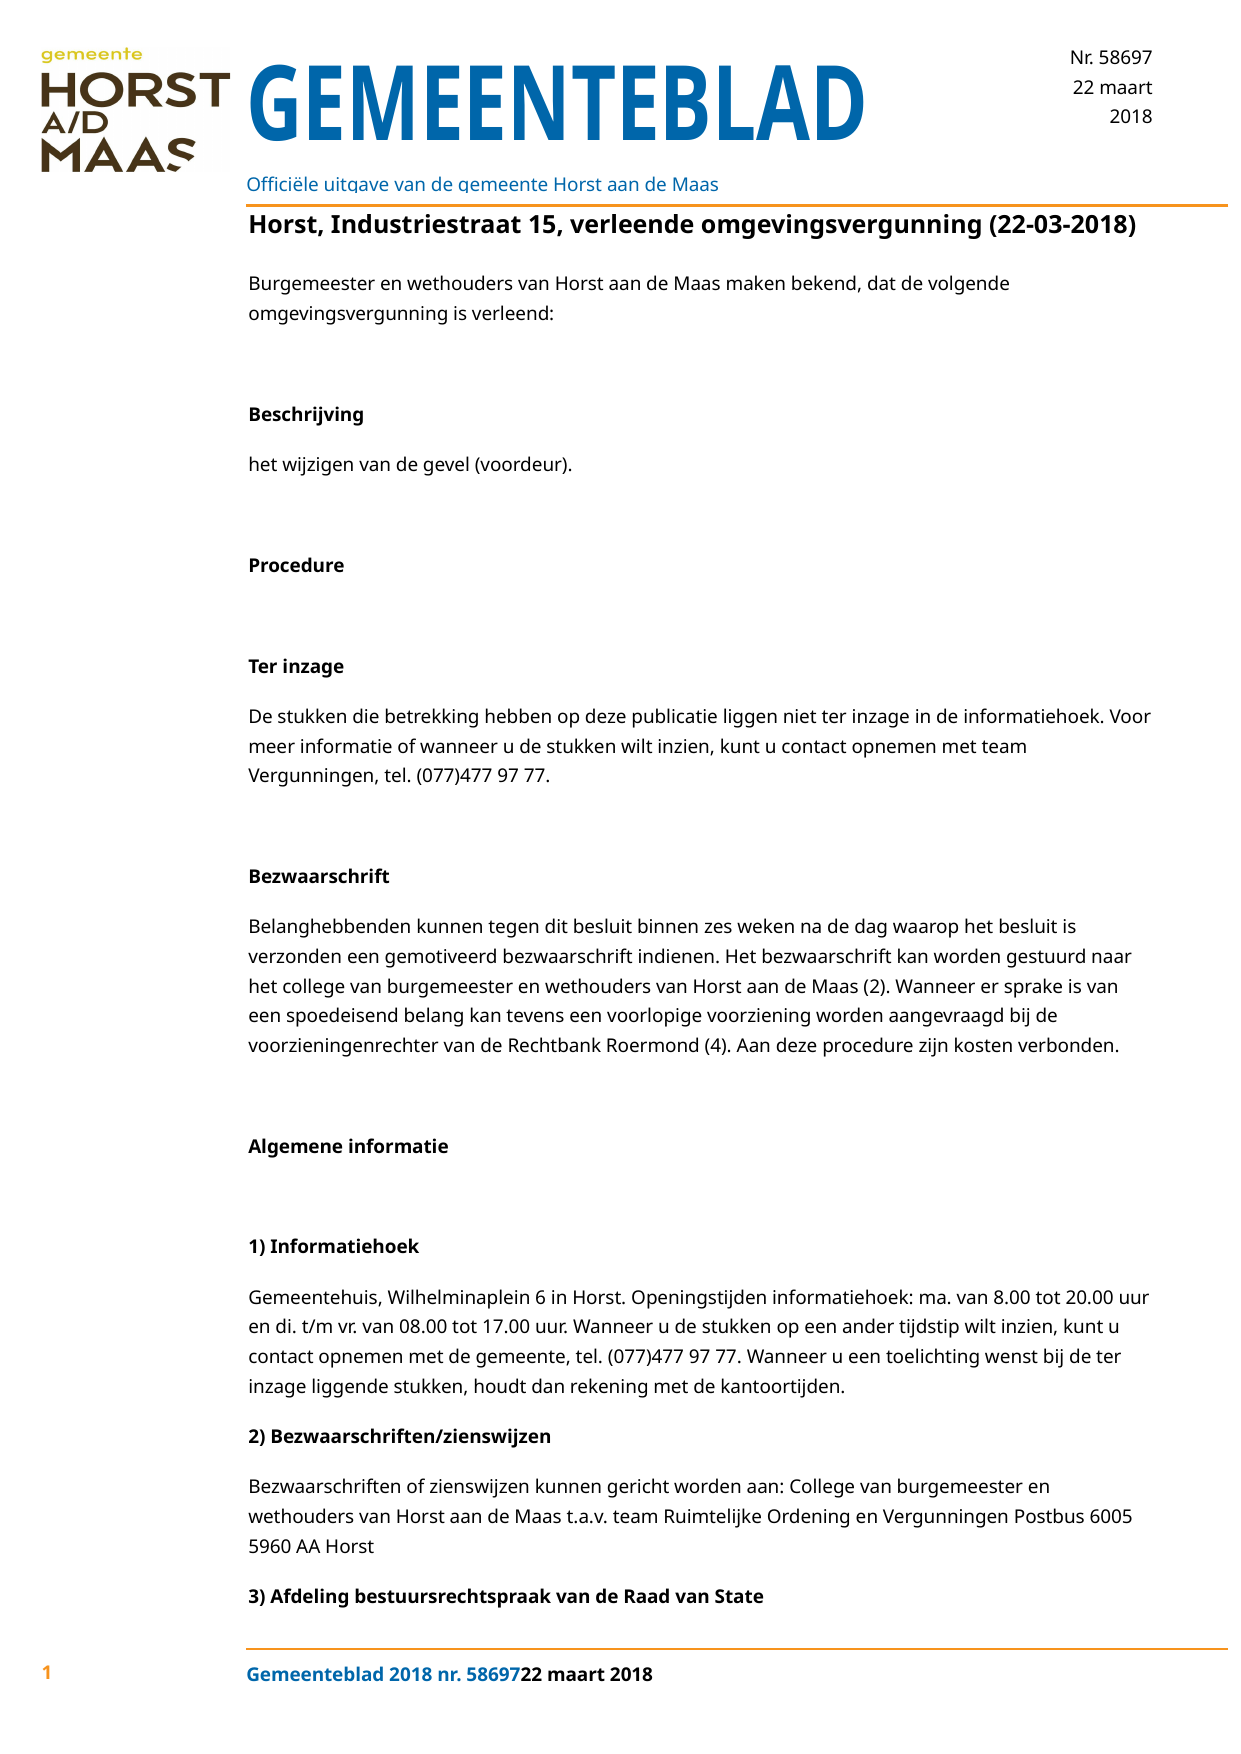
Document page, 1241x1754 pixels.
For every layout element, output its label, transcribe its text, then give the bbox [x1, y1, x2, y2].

text Procedure [248, 552, 1152, 578]
text Algemene informatie [248, 1133, 1152, 1158]
text Ter inzage [248, 653, 1152, 678]
text De stukken die betrekking hebben op deze publicatie liggen niet ter inzage in de informatiehoek. Voor meer informatie of wanneer u de stukken wilt inzien, kunt u contact opnemen met team Vergunningen, tel. (077)477 97 77. [248, 703, 1152, 788]
text Burgemeester en wethouders van Horst aan de Maas maken bekend, dat de volgende omgevingsvergunning is verleend: [248, 270, 1152, 326]
text 3) Afdeling bestuursrechtspraak van de Raad van State [248, 1583, 1152, 1609]
picture [41, 47, 231, 172]
text Bezwaarschrift [248, 863, 1152, 889]
text het wijzigen van de gevel (voordeur). [248, 451, 1152, 477]
text Beschrijving [248, 401, 1152, 426]
text Gemeentehuis, Wilhelminaplein 6 in Horst. Openingstijden informatiehoek: ma. van 8.00 tot 20.00 uur en di. t/m vr. van 08.00 tot 17.00 uur. Wanneer u de stukken op een ander tijdstip wilt inzien, kunt u contact opnemen met de gemeente, tel. (077)477 97 77. Wanneer u een toelichting wenst bij de ter inzage liggende stukken, houdt dan rekening met de kantoortijden. [248, 1284, 1152, 1398]
text 1) Informatiehoek [248, 1234, 1152, 1259]
text Belanghebbenden kunnen tegen dit besluit binnen zes weken na de dag waarop het besluit is verzonden een gemotiveerd bezwaarschrift indienen. Het bezwaarschrift kan worden gestuurd naar het college van burgemeester en wethouders van Horst aan de Maas (2). Wanneer er sprake is van een spoedeisend belang kan tevens een voorlopige voorziening worden aangevraagd bij de voorzieningenrechter van de Rechtbank Roermond (4). Aan deze procedure zijn kosten verbonden. [248, 914, 1152, 1058]
text Bezwaarschriften of zienswijzen kunnen gericht worden aan: College van burgemeester en wethouders van Horst aan de Maas t.a.v. team Ruimtelijke Ordening en Vergunningen Postbus 6005 5960 AA Horst [248, 1474, 1152, 1558]
text 2) Bezwaarschriften/zienswijzen [248, 1423, 1152, 1449]
text Horst, Industriestraat 15, verleende omgevingsvergunning (22-03-2018) [248, 207, 1152, 241]
